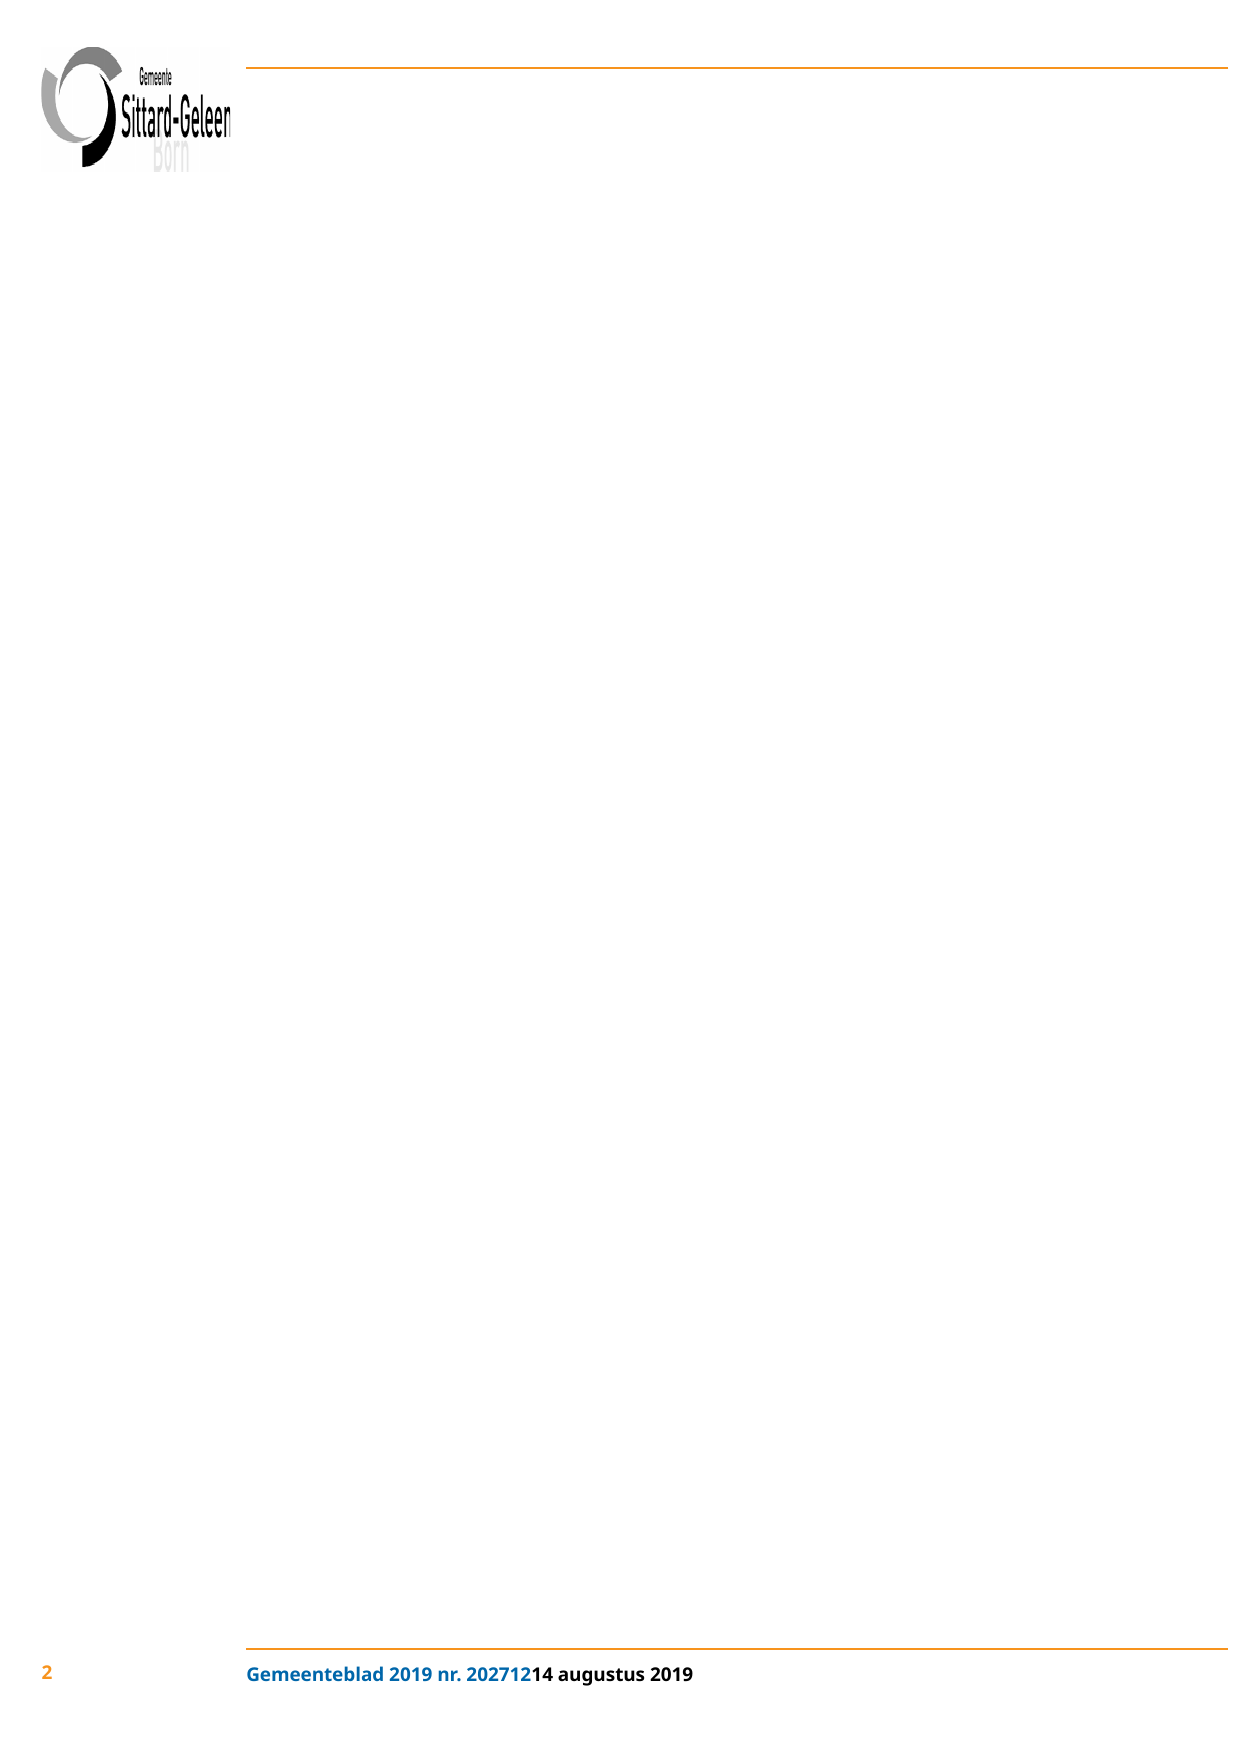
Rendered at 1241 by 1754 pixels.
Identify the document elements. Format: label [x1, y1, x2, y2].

picture [41, 47, 231, 172]
